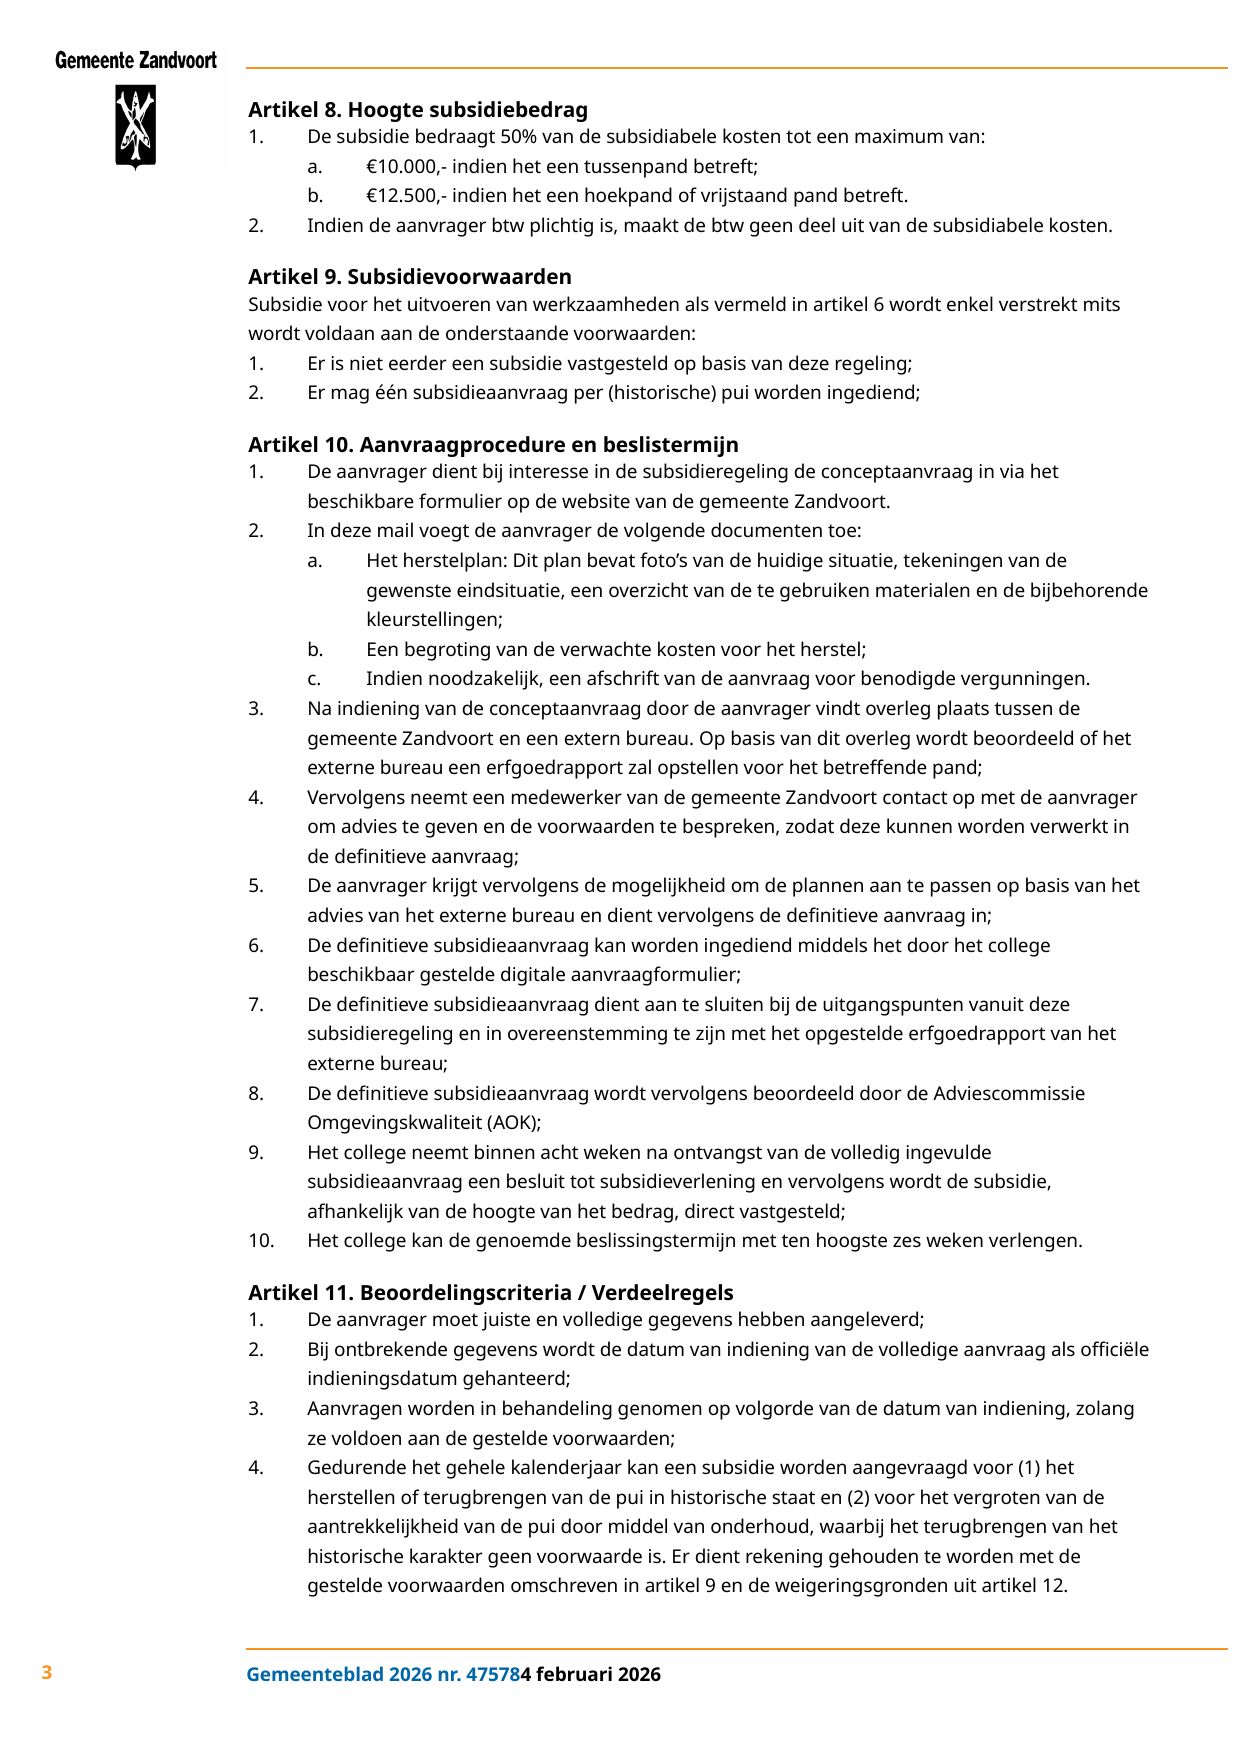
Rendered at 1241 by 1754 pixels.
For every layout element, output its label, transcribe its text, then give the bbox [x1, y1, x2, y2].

text Subsidie voor het uitvoeren van werkzaamheden als vermeld in artikel 6 wordt enkel verstrekt mits wordt voldaan aan de onderstaande voorwaarden: [248, 291, 1152, 346]
list Bij ontbrekende gegevens wordt de datum van indiening van de volledige aanvraag als officiële indieningsdatum gehanteerd; [248, 1336, 1152, 1391]
list De aanvrager dient bij interesse in de subsidieregeling de conceptaanvraag in via het beschikbare formulier op de website van de gemeente Zandvoort. [248, 458, 1152, 514]
list De definitieve subsidieaanvraag kan worden ingediend middels het door het college beschikbaar gestelde digitale aanvraagformulier; [248, 932, 1152, 987]
list De aanvrager krijgt vervolgens de mogelijkheid om de plannen aan te passen op basis van het advies van het externe bureau en dient vervolgens de definitieve aanvraag in; [248, 873, 1152, 928]
list Er mag één subsidieaanvraag per (historische) pui worden ingediend; [248, 379, 1152, 405]
list Het herstelplan: Dit plan bevat foto’s van de huidige situatie, tekeningen van de gewenste eindsituatie, een overzicht van de te gebruiken materialen en de bijbehorende kleurstellingen; [307, 547, 1152, 632]
list De definitieve subsidieaanvraag wordt vervolgens beoordeeld door de Adviescommissie Omgevingskwaliteit (AOK); [248, 1080, 1152, 1135]
text Artikel 9. Subsidievoorwaarden [248, 262, 1152, 291]
list De aanvrager moet juiste en volledige gegevens hebben aangeleverd; [248, 1306, 1152, 1332]
list De definitieve subsidieaanvraag dient aan te sluiten bij de uitgangspunten vanuit deze subsidieregeling en in overeenstemming te zijn met het opgestelde erfgoedrapport van het externe bureau; [248, 991, 1152, 1076]
list €10.000,- indien het een tussenpand betreft; [307, 153, 1152, 178]
picture [41, 47, 231, 172]
list In deze mail voegt de aanvrager de volgende documenten toe: [248, 518, 1152, 543]
list Indien noodzakelijk, een afschrift van de aanvraag voor benodigde vergunningen. [307, 666, 1152, 691]
list Het college kan de genoemde beslissingstermijn met ten hoogste zes weken verlengen. [248, 1228, 1152, 1253]
list Aanvragen worden in behandeling genomen op volgorde van de datum van indiening, zolang ze voldoen aan de gestelde voorwaarden; [248, 1395, 1152, 1451]
text Artikel 10. Aanvraagprocedure en beslistermijn [248, 430, 1152, 458]
list Het college neemt binnen acht weken na ontvangst van de volledig ingevulde subsidieaanvraag een besluit tot subsidieverlening en vervolgens wordt de subsidie, afhankelijk van de hoogte van het bedrag, direct vastgesteld; [248, 1139, 1152, 1224]
list Vervolgens neemt een medewerker van de gemeente Zandvoort contact op met de aanvrager om advies te geven en de voorwaarden te bespreken, zodat deze kunnen worden verwerkt in de definitieve aanvraag; [248, 784, 1152, 869]
text Artikel 11. Beoordelingscriteria / Verdeelregels [248, 1278, 1152, 1306]
list Indien de aanvrager btw plichtig is, maakt de btw geen deel uit van de subsidiabele kosten. [248, 212, 1152, 238]
list €12.500,- indien het een hoekpand of vrijstaand pand betreft. [307, 182, 1152, 208]
list De subsidie bedraagt 50% van de subsidiabele kosten tot een maximum van: [248, 123, 1152, 149]
list Een begroting van de verwachte kosten voor het herstel; [307, 636, 1152, 662]
list Er is niet eerder een subsidie vastgesteld op basis van deze regeling; [248, 350, 1152, 376]
list Na indiening van de conceptaanvraag door de aanvrager vindt overleg plaats tussen de gemeente Zandvoort en een extern bureau. Op basis van dit overleg wordt beoordeeld of het externe bureau een erfgoedrapport zal opstellen voor het betreffende pand; [248, 695, 1152, 780]
text Artikel 8. Hoogte subsidiebedrag [248, 95, 1152, 123]
list Gedurende het gehele kalenderjaar kan een subsidie worden aangevraagd voor (1) het herstellen of terugbrengen van de pui in historische staat en (2) voor het vergroten van de aantrekkelijkheid van de pui door middel van onderhoud, waarbij het terugbrengen van het historische karakter geen voorwaarde is. Er dient rekening gehouden te worden met de gestelde voorwaarden omschreven in artikel 9 en de weigeringsgronden uit artikel 12. [248, 1454, 1152, 1598]
